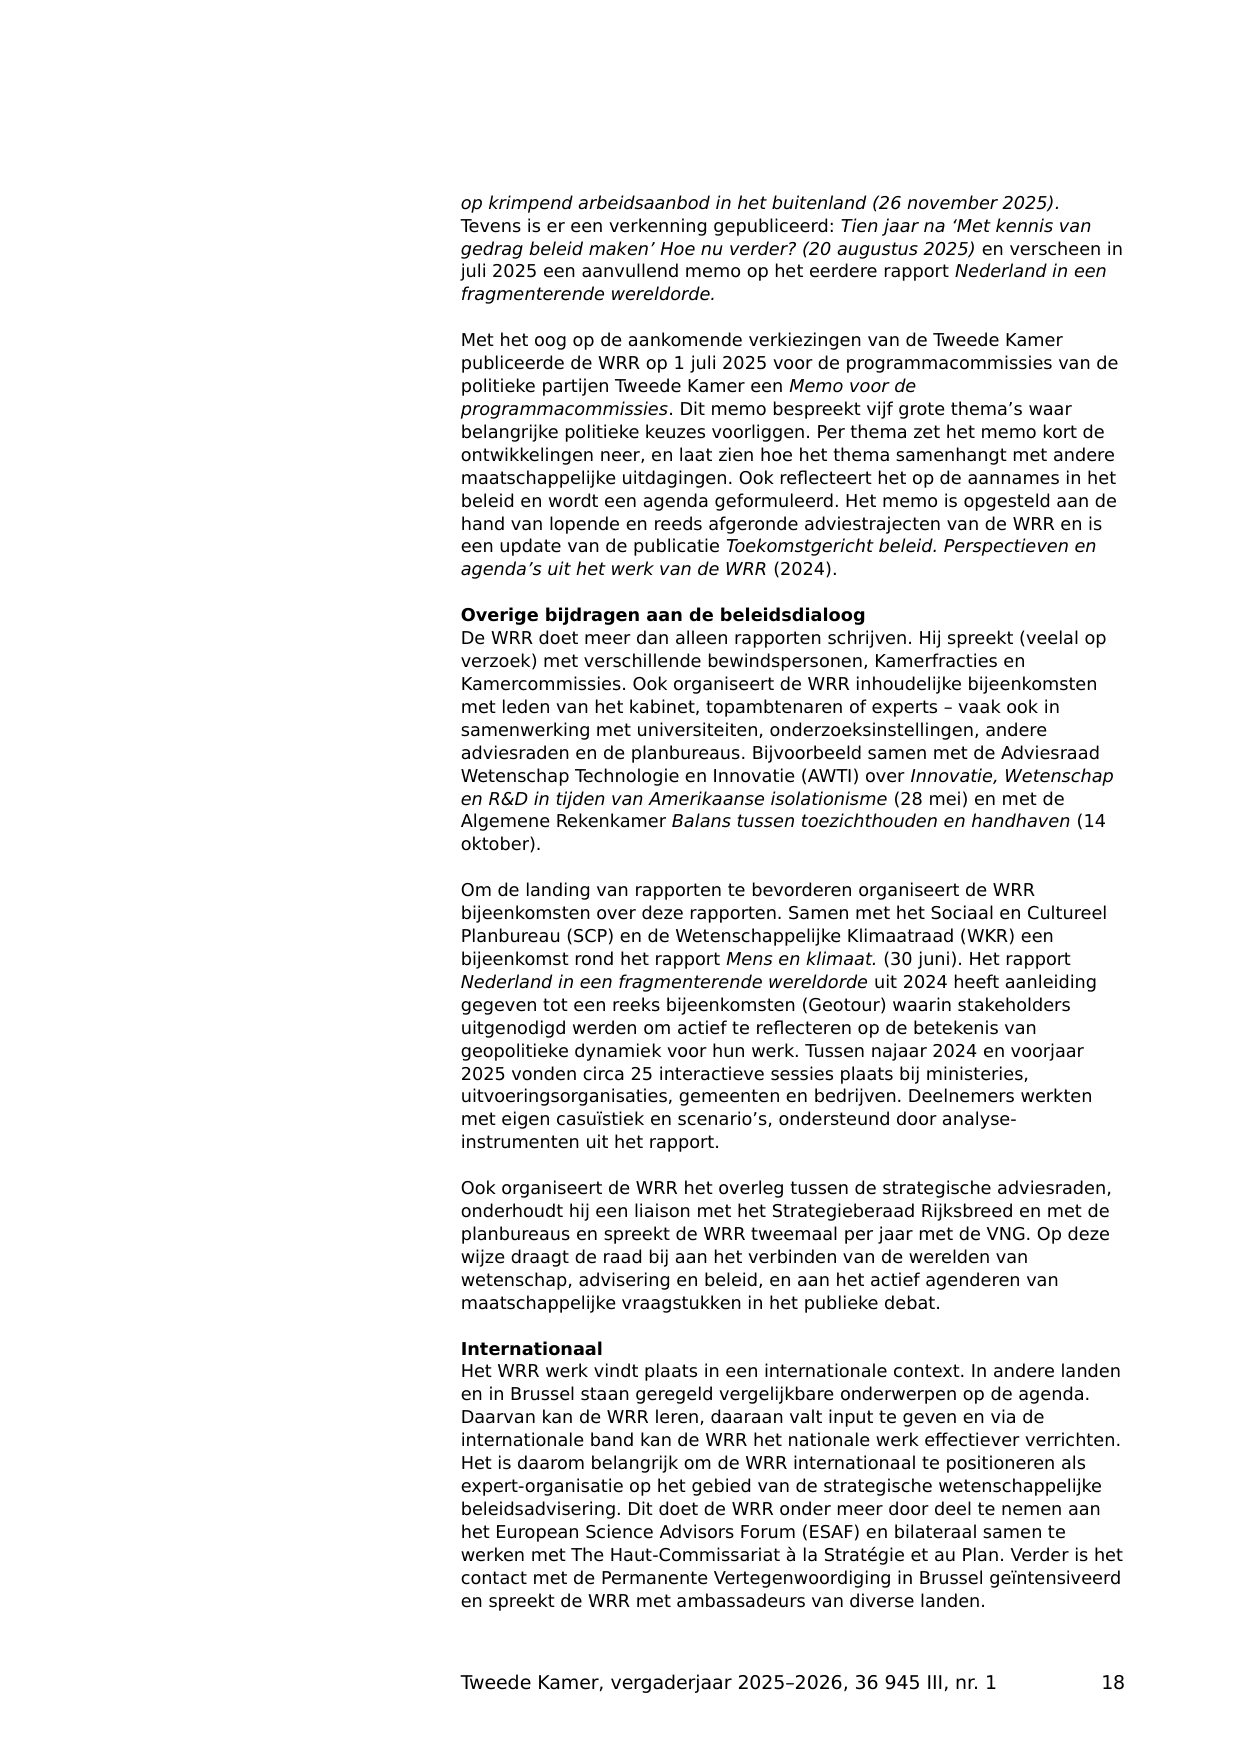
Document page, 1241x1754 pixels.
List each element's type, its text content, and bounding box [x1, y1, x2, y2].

text Ook organiseert de WRR het overleg tussen de strategische adviesraden, onderhoudt hij een liaison met het Strategieberaad Rijksbreed en met de planbureaus en spreekt de WRR tweemaal per jaar met de VNG. Op deze wijze draagt de raad bij aan het verbinden van de werelden van wetenschap, advisering en beleid, en aan het actief agenderen van maatschappelijke vraagstukken in het publieke debat. [461, 1176, 1125, 1314]
text Internationaal Het WRR werk vindt plaats in een internationale context. In andere landen en in Brussel staan geregeld vergelijkbare onderwerpen op de agenda. Daarvan kan de WRR leren, daaraan valt input te geven en via de internationale band kan de WRR het nationale werk effectiever verrichten. Het is daarom belangrijk om de WRR internationaal te positioneren als expert-organisatie op het gebied van de strategische wetenschappelijke beleidsadvisering. Dit doet de WRR onder meer door deel te nemen aan het European Science Advisors Forum (ESAF) en bilateraal samen te werken met The Haut-Commissariat à la Stratégie et au Plan. Verder is het contact met de Permanente Vertegenwoordiging in Brussel geïntensiveerd en spreekt de WRR met ambassadeurs van diverse landen. [461, 1337, 1125, 1612]
text Met het oog op de aankomende verkiezingen van de Tweede Kamer publiceerde de WRR op 1 juli 2025 voor de programmacommissies van de politieke partijen Tweede Kamer een Memo voor de programmacommissies. Dit memo bespreekt vijf grote thema’s waar belangrijke politieke keuzes voorliggen. Per thema zet het memo kort de ontwikkelingen neer, en laat zien hoe het thema samenhangt met andere maatschappelijke uitdagingen. Ook reflecteert het op de aannames in het beleid en wordt een agenda geformuleerd. Het memo is opgesteld aan de hand van lopende en reeds afgeronde adviestrajecten van de WRR en is een update van de publicatie Toekomstgericht beleid. Perspectieven en agenda’s uit het werk van de WRR (2024). [461, 328, 1125, 580]
text op krimpend arbeidsaanbod in het buitenland (26 november 2025). Tevens is er een verkenning gepubliceerd: Tien jaar na ‘Met kennis van gedrag beleid maken’ Hoe nu verder? (20 augustus 2025) en verscheen in juli 2025 een aanvullend memo op het eerdere rapport Nederland in een fragmenterende wereldorde. [461, 191, 1125, 305]
text Overige bijdragen aan de beleidsdialoog De WRR doet meer dan alleen rapporten schrijven. Hij spreekt (veelal op verzoek) met verschillende bewindspersonen, Kamerfracties en Kamercommissies. Ook organiseert de WRR inhoudelijke bijeenkomsten met leden van het kabinet, topambtenaren of experts – vaak ook in samenwerking met universiteiten, onderzoeksinstellingen, andere adviesraden en de planbureaus. Bijvoorbeeld samen met de Adviesraad Wetenschap Technologie en Innovatie (AWTI) over Innovatie, Wetenschap en R&D in tijden van Amerikaanse isolationisme (28 mei) en met de Algemene Rekenkamer Balans tussen toezichthouden en handhaven (14 oktober). [461, 603, 1125, 855]
text Om de landing van rapporten te bevorderen organiseert de WRR bijeenkomsten over deze rapporten. Samen met het Sociaal en Cultureel Planbureau (SCP) en de Wetenschappelijke Klimaatraad (WKR) een bijeenkomst rond het rapport Mens en klimaat. (30 juni). Het rapport Nederland in een fragmenterende wereldorde uit 2024 heeft aanleiding gegeven tot een reeks bijeenkomsten (Geotour) waarin stakeholders uitgenodigd werden om actief te reflecteren op de betekenis van geopolitieke dynamiek voor hun werk. Tussen najaar 2024 en voorjaar 2025 vonden circa 25 interactieve sessies plaats bij ministeries, uitvoeringsorganisaties, gemeenten en bedrijven. Deelnemers werkten met eigen casuïstiek en scenario’s, ondersteund door analyse-instrumenten uit het rapport. [461, 878, 1125, 1153]
